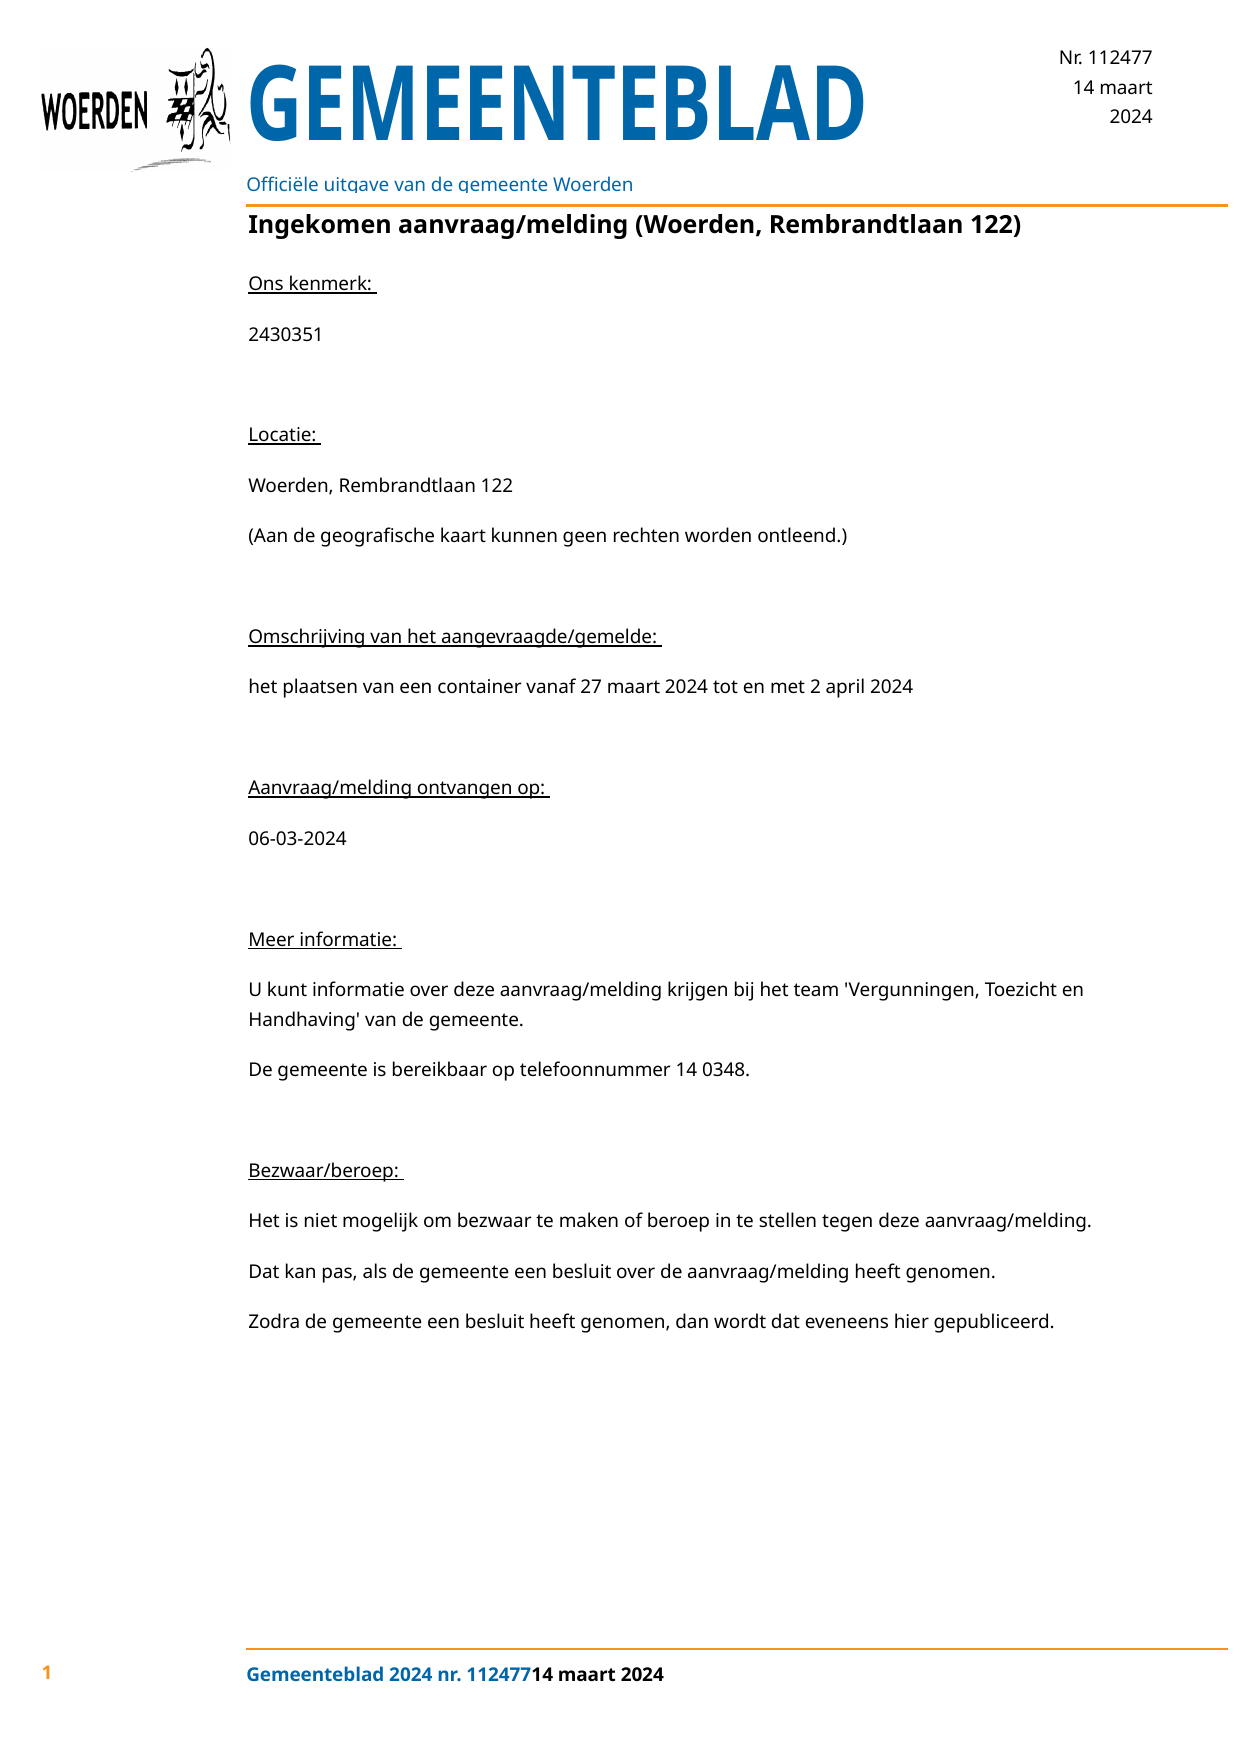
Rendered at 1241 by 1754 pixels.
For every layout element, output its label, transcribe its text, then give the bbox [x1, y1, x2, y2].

text De gemeente is bereikbaar op telefoonnummer 14 0348. [248, 1056, 1152, 1082]
text Omschrijving van het aangevraagde/gemelde: [248, 623, 1152, 649]
text Dat kan pas, als de gemeente een besluit over de aanvraag/melding heeft genomen. [248, 1258, 1152, 1283]
text U kunt informatie over deze aanvraag/melding krijgen bij het team 'Vergunningen, Toezicht en Handhaving' van de gemeente. [248, 976, 1152, 1031]
text Zodra de gemeente een besluit heeft genomen, dan wordt dat eveneens hier gepubliceerd. [248, 1308, 1152, 1334]
text Woerden, Rembrandtlaan 122 [248, 472, 1152, 498]
text het plaatsen van een container vanaf 27 maart 2024 tot en met 2 april 2024 [248, 674, 1152, 699]
text Meer informatie: [248, 926, 1152, 951]
text 2430351 [248, 321, 1152, 346]
text Locatie: [248, 422, 1152, 447]
text (Aan de geografische kaart kunnen geen rechten worden ontleend.) [248, 522, 1152, 548]
text Ingekomen aanvraag/melding (Woerden, Rembrandtlaan 122) [248, 207, 1152, 241]
text 06-03-2024 [248, 825, 1152, 851]
text Bezwaar/beroep: [248, 1157, 1152, 1183]
text Ons kenmerk: [248, 270, 1152, 296]
picture [41, 47, 231, 172]
text Aanvraag/melding ontvangen op: [248, 774, 1152, 800]
text Het is niet mogelijk om bezwaar te maken of beroep in te stellen tegen deze aanvraag/melding. [248, 1207, 1152, 1233]
